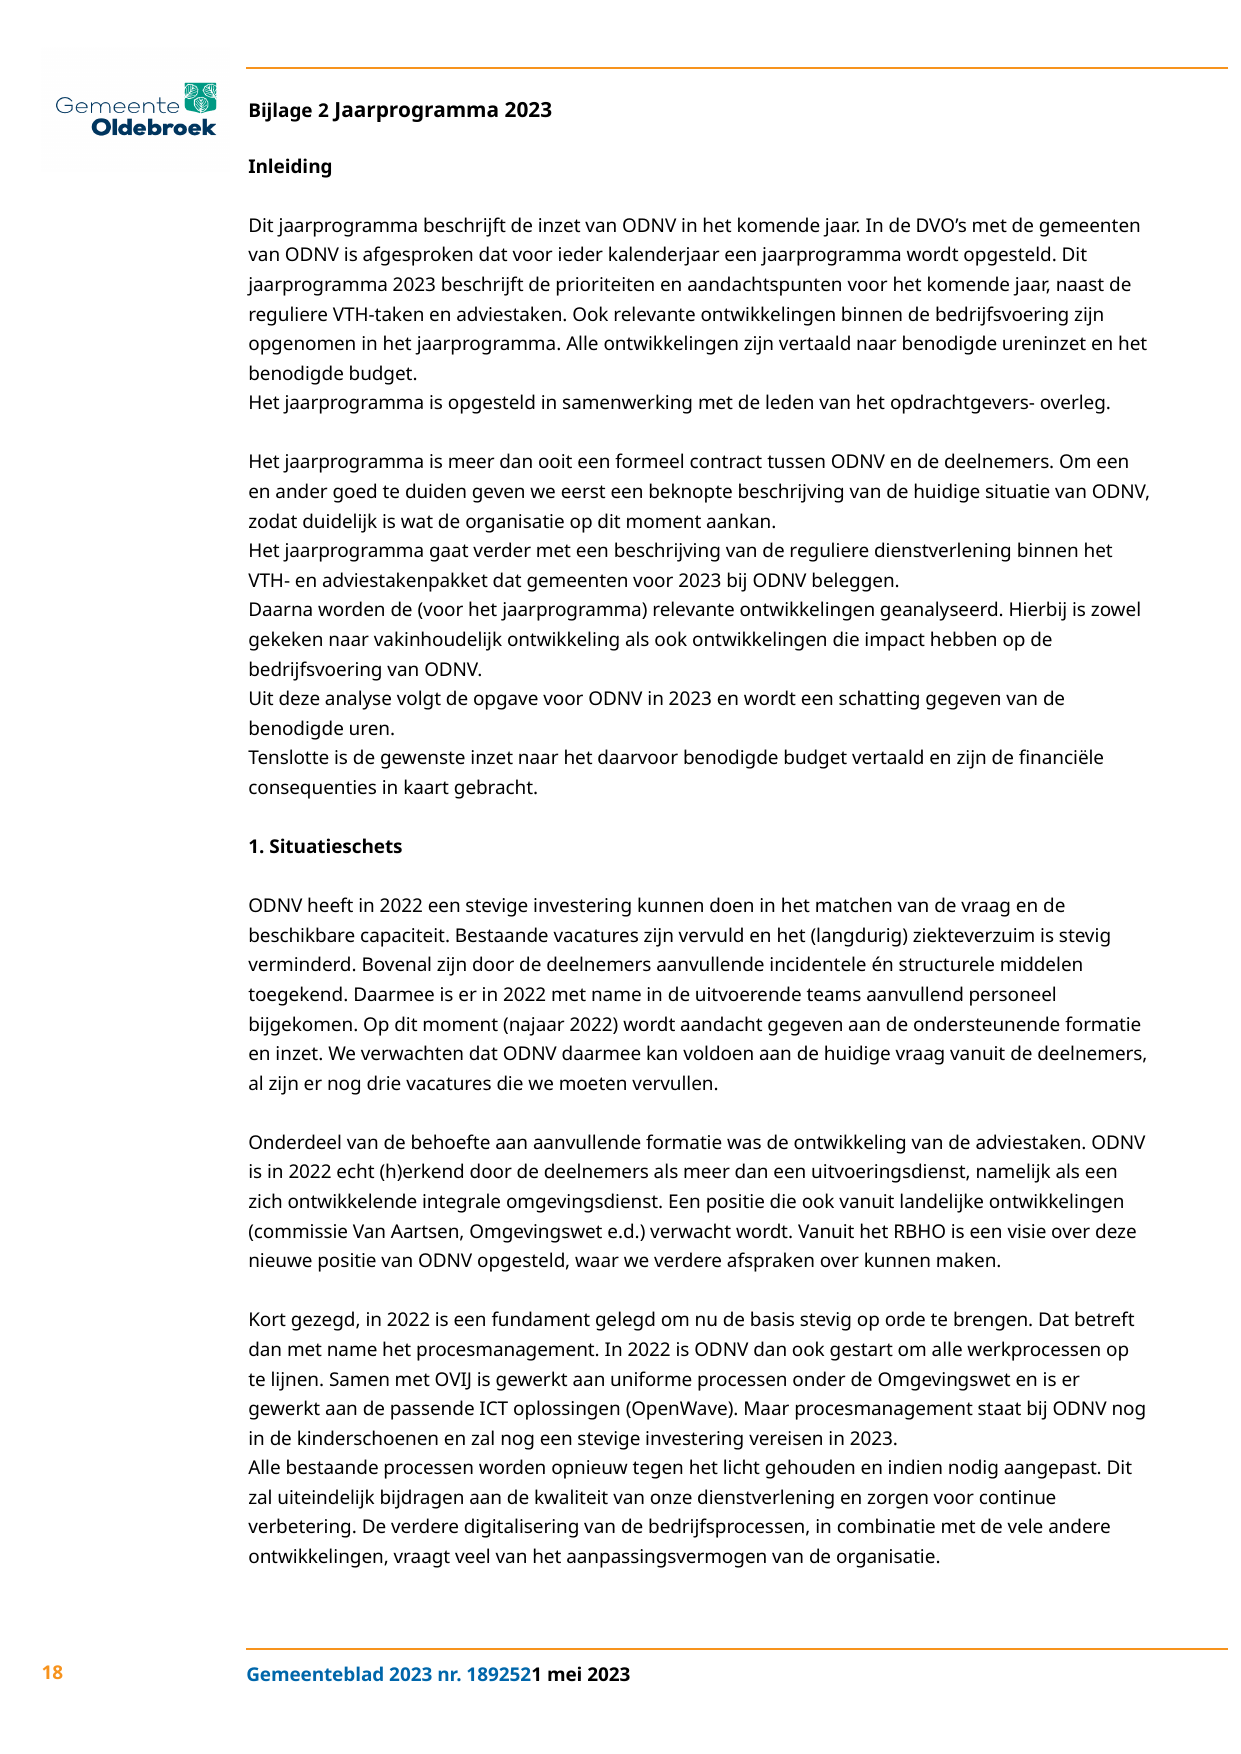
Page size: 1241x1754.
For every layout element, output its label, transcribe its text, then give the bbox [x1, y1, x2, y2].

text Tenslotte is de gewenste inzet naar het daarvoor benodigde budget vertaald en zijn de financiële consequenties in kaart gebracht. [248, 744, 1152, 800]
text ODNV heeft in 2022 een stevige investering kunnen doen in het matchen van de vraag en de beschikbare capaciteit. Bestaande vacatures zijn vervuld en het (langdurig) ziekteverzuim is stevig verminderd. Bovenal zijn door de deelnemers aanvullende incidentele én structurele middelen toegekend. Daarmee is er in 2022 met name in de uitvoerende teams aanvullend personeel bijgekomen. Op dit moment (najaar 2022) wordt aandacht gegeven aan de ondersteunende formatie en inzet. We verwachten dat ODNV daarmee kan voldoen aan de huidige vraag vanuit de deelnemers, al zijn er nog drie vacatures die we moeten vervullen. [248, 892, 1152, 1096]
text Onderdeel van de behoefte aan aanvullende formatie was de ontwikkeling van de adviestaken. ODNV is in 2022 echt (h)erkend door de deelnemers als meer dan een uitvoeringsdienst, namelijk als een zich ontwikkelende integrale omgevingsdienst. Een positie die ook vanuit landelijke ontwikkelingen (commissie Van Aartsen, Omgevingswet e.d.) verwacht wordt. Vanuit het RBHO is een visie over deze nieuwe positie van ODNV opgesteld, waar we verdere afspraken over kunnen maken. [248, 1129, 1152, 1273]
text Kort gezegd, in 2022 is een fundament gelegd om nu de basis stevig op orde te brengen. Dat betreft dan met name het procesmanagement. In 2022 is ODNV dan ook gestart om alle werkprocessen op te lijnen. Samen met OVIJ is gewerkt aan uniforme processen onder de Omgevingswet en is er gewerkt aan de passende ICT oplossingen (OpenWave). Maar procesmanagement staat bij ODNV nog in de kinderschoenen en zal nog een stevige investering vereisen in 2023. [248, 1307, 1152, 1451]
text Dit jaarprogramma beschrijft de inzet van ODNV in het komende jaar. In de DVO’s met de gemeenten van ODNV is afgesproken dat voor ieder kalenderjaar een jaarprogramma wordt opgesteld. Dit jaarprogramma 2023 beschrijft de prioriteiten en aandachtspunten voor het komende jaar, naast de reguliere VTH-taken en adviestaken. Ook relevante ontwikkelingen binnen de bedrijfsvoering zijn opgenomen in het jaarprogramma. Alle ontwikkelingen zijn vertaald naar benodigde ureninzet en het benodigde budget. [248, 212, 1152, 386]
text Het jaarprogramma is meer dan ooit een formeel contract tussen ODNV en de deelnemers. Om een en ander goed te duiden geven we eerst een beknopte beschrijving van de huidige situatie van ODNV, zodat duidelijk is wat de organisatie op dit moment aankan. [248, 449, 1152, 534]
text Alle bestaande processen worden opnieuw tegen het licht gehouden en indien nodig aangepast. Dit zal uiteindelijk bijdragen aan de kwaliteit van onze dienstverlening en zorgen voor continue verbetering. De verdere digitalisering van de bedrijfsprocessen, in combinatie met de vele andere ontwikkelingen, vraagt veel van het aanpassingsvermogen van de organisatie. [248, 1454, 1152, 1569]
text 1. Situatieschets [248, 833, 1152, 859]
text Uit deze analyse volgt de opgave voor ODNV in 2023 en wordt een schatting gegeven van de benodigde uren. [248, 685, 1152, 741]
text Het jaarprogramma is opgesteld in samenwerking met de leden van het opdrachtgevers- overleg. [248, 389, 1152, 415]
text Bijlage 2 Jaarprogramma 2023 [248, 95, 1152, 123]
text Het jaarprogramma gaat verder met een beschrijving van de reguliere dienstverlening binnen het VTH- en adviestakenpakket dat gemeenten voor 2023 bij ODNV beleggen. [248, 537, 1152, 593]
text Inleiding [248, 153, 1152, 179]
picture [41, 47, 231, 172]
text Daarna worden de (voor het jaarprogramma) relevante ontwikkelingen geanalyseerd. Hierbij is zowel gekeken naar vakinhoudelijk ontwikkeling als ook ontwikkelingen die impact hebben op de bedrijfsvoering van ODNV. [248, 597, 1152, 682]
